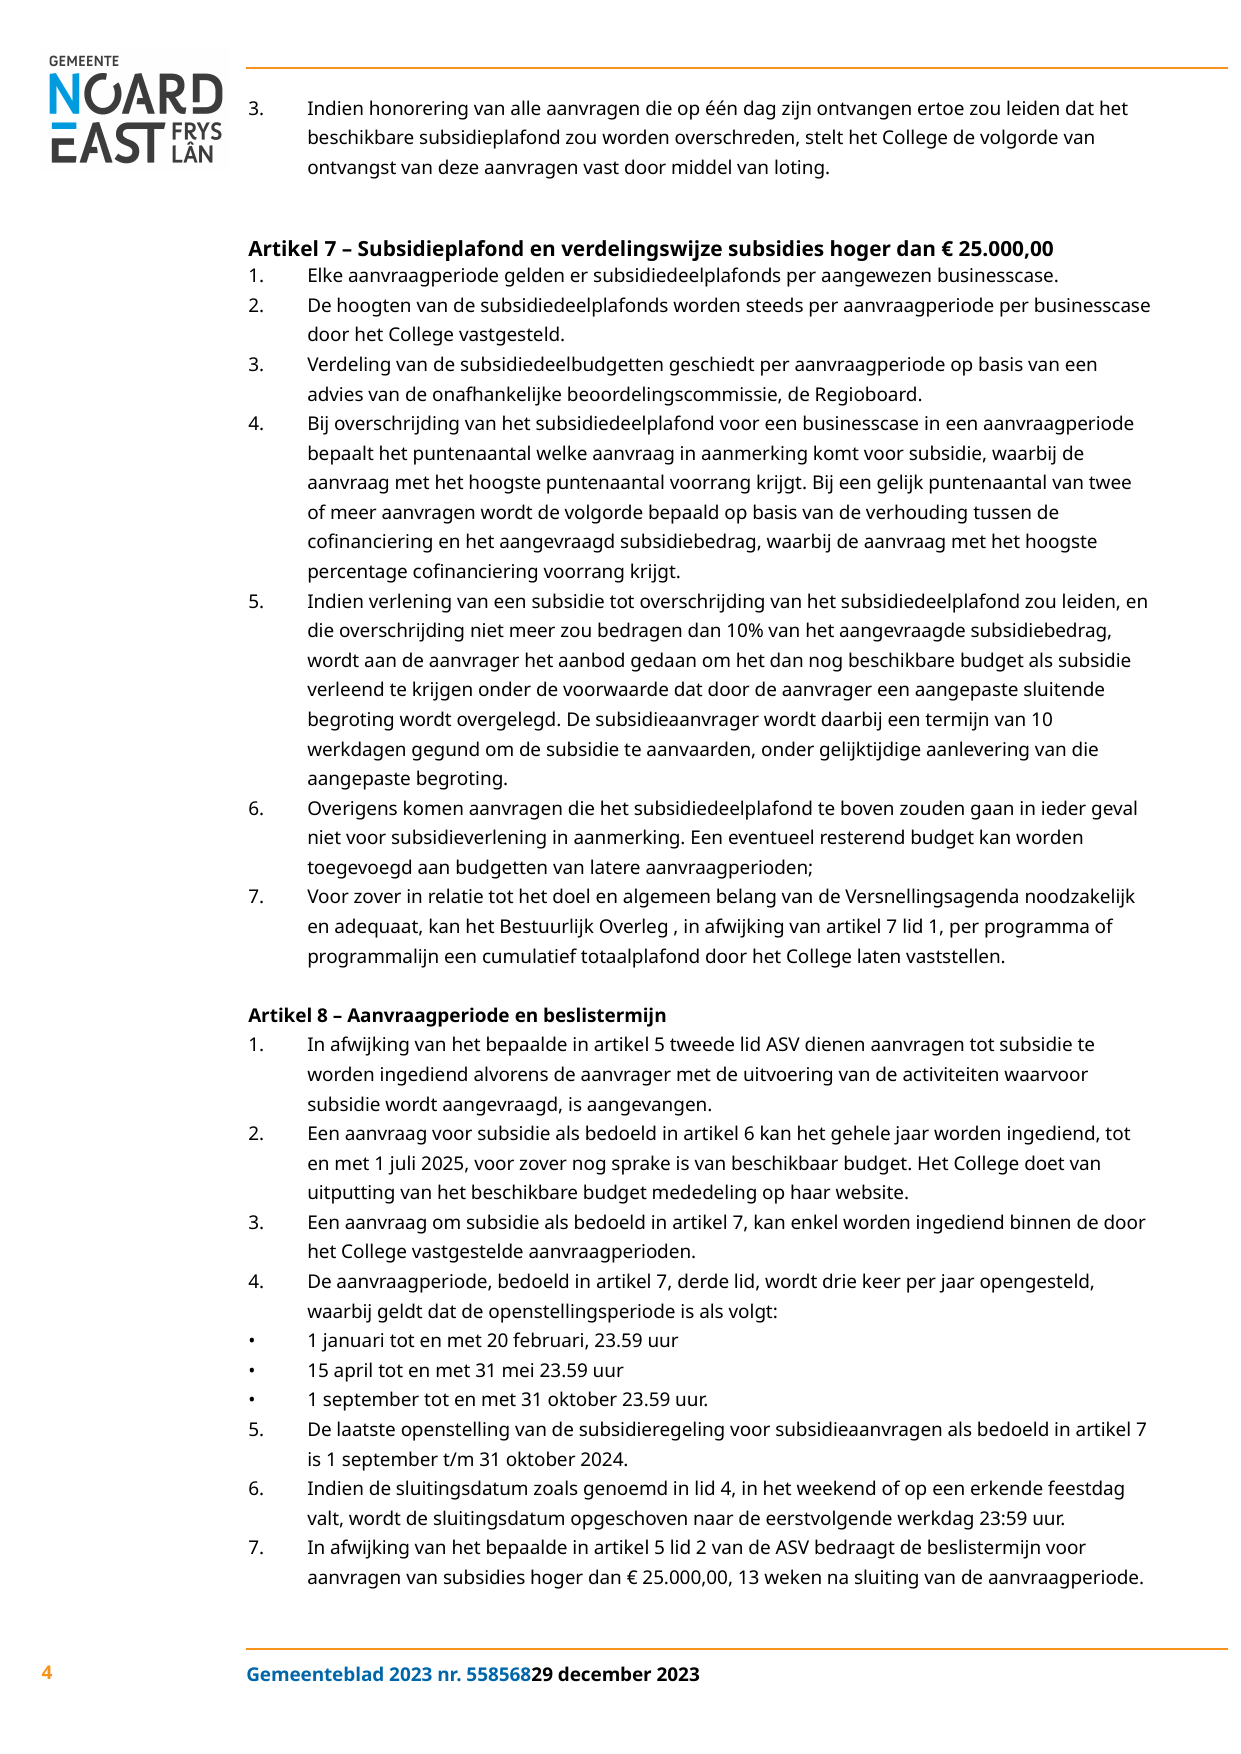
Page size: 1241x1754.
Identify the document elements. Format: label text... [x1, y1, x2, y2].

list Elke aanvraagperiode gelden er subsidiedeelplafonds per aangewezen businesscase. [248, 262, 1152, 288]
list In afwijking van het bepaalde in artikel 5 lid 2 van de ASV bedraagt de beslistermijn voor aanvragen van subsidies hoger dan € 25.000,00, 13 weken na sluiting van de aanvraagperiode. [248, 1534, 1152, 1590]
list Indien verlening van een subsidie tot overschrijding van het subsidiedeelplafond zou leiden, en die overschrijding niet meer zou bedragen dan 10% van het aangevraagde subsidiebedrag, wordt aan de aanvrager het aanbod gedaan om het dan nog beschikbare budget als subsidie verleend te krijgen onder de voorwaarde dat door de aanvrager een aangepaste sluitende begroting wordt overgelegd. De subsidieaanvrager wordt daarbij een termijn van 10 werkdagen gegund om de subsidie te aanvaarden, onder gelijktijdige aanlevering van die aangepaste begroting. [248, 588, 1152, 791]
list 15 april tot en met 31 mei 23.59 uur [248, 1357, 1152, 1383]
text Artikel 7 – Subsidieplafond en verdelingswijze subsidies hoger dan € 25.000,00 [248, 234, 1152, 262]
list 1 september tot en met 31 oktober 23.59 uur. [248, 1387, 1152, 1412]
list Indien honorering van alle aanvragen die op één dag zijn ontvangen ertoe zou leiden dat het beschikbare subsidieplafond zou worden overschreden, stelt het College de volgorde van ontvangst van deze aanvragen vast door middel van loting. [248, 95, 1152, 180]
list Overigens komen aanvragen die het subsidiedeelplafond te boven zouden gaan in ieder geval niet voor subsidieverlening in aanmerking. Een eventueel resterend budget kan worden toegevoegd aan budgetten van latere aanvraagperioden; [248, 795, 1152, 880]
text Artikel 8 – Aanvraagperiode en beslistermijn [248, 1002, 1152, 1028]
list Voor zover in relatie tot het doel en algemeen belang van de Versnellingsagenda noodzakelijk en adequaat, kan het Bestuurlijk Overleg , in afwijking van artikel 7 lid 1, per programma of programmalijn een cumulatief totaalplafond door het College laten vaststellen. [248, 884, 1152, 968]
list De hoogten van de subsidiedeelplafonds worden steeds per aanvraagperiode per businesscase door het College vastgesteld. [248, 292, 1152, 347]
picture [41, 47, 231, 172]
list Een aanvraag om subsidie als bedoeld in artikel 7, kan enkel worden ingediend binnen de door het College vastgestelde aanvraagperioden. [248, 1209, 1152, 1264]
list Bij overschrijding van het subsidiedeelplafond voor een businesscase in een aanvraagperiode bepaalt het puntenaantal welke aanvraag in aanmerking komt voor subsidie, waarbij de aanvraag met het hoogste puntenaantal voorrang krijgt. Bij een gelijk puntenaantal van twee of meer aanvragen wordt de volgorde bepaald op basis van de verhouding tussen de cofinanciering en het aangevraagd subsidiebedrag, waarbij de aanvraag met het hoogste percentage cofinanciering voorrang krijgt. [248, 410, 1152, 584]
list Een aanvraag voor subsidie als bedoeld in artikel 6 kan het gehele jaar worden ingediend, tot en met 1 juli 2025, voor zover nog sprake is van beschikbaar budget. Het College doet van uitputting van het beschikbare budget mededeling op haar website. [248, 1120, 1152, 1205]
list Indien de sluitingsdatum zoals genoemd in lid 4, in het weekend of op een erkende feestdag valt, wordt de sluitingsdatum opgeschoven naar de eerstvolgende werkdag 23:59 uur. [248, 1475, 1152, 1531]
list 1 januari tot en met 20 februari, 23.59 uur [248, 1327, 1152, 1353]
list Verdeling van de subsidiedeelbudgetten geschiedt per aanvraagperiode op basis van een advies van de onafhankelijke beoordelingscommissie, de Regioboard. [248, 351, 1152, 406]
list In afwijking van het bepaalde in artikel 5 tweede lid ASV dienen aanvragen tot subsidie te worden ingediend alvorens de aanvrager met de uitvoering van de activiteiten waarvoor subsidie wordt aangevraagd, is aangevangen. [248, 1032, 1152, 1116]
list De aanvraagperiode, bedoeld in artikel 7, derde lid, wordt drie keer per jaar opengesteld, waarbij geldt dat de openstellingsperiode is als volgt: [248, 1268, 1152, 1323]
list De laatste openstelling van de subsidieregeling voor subsidieaanvragen als bedoeld in artikel 7 is 1 september t/m 31 oktober 2024. [248, 1416, 1152, 1471]
